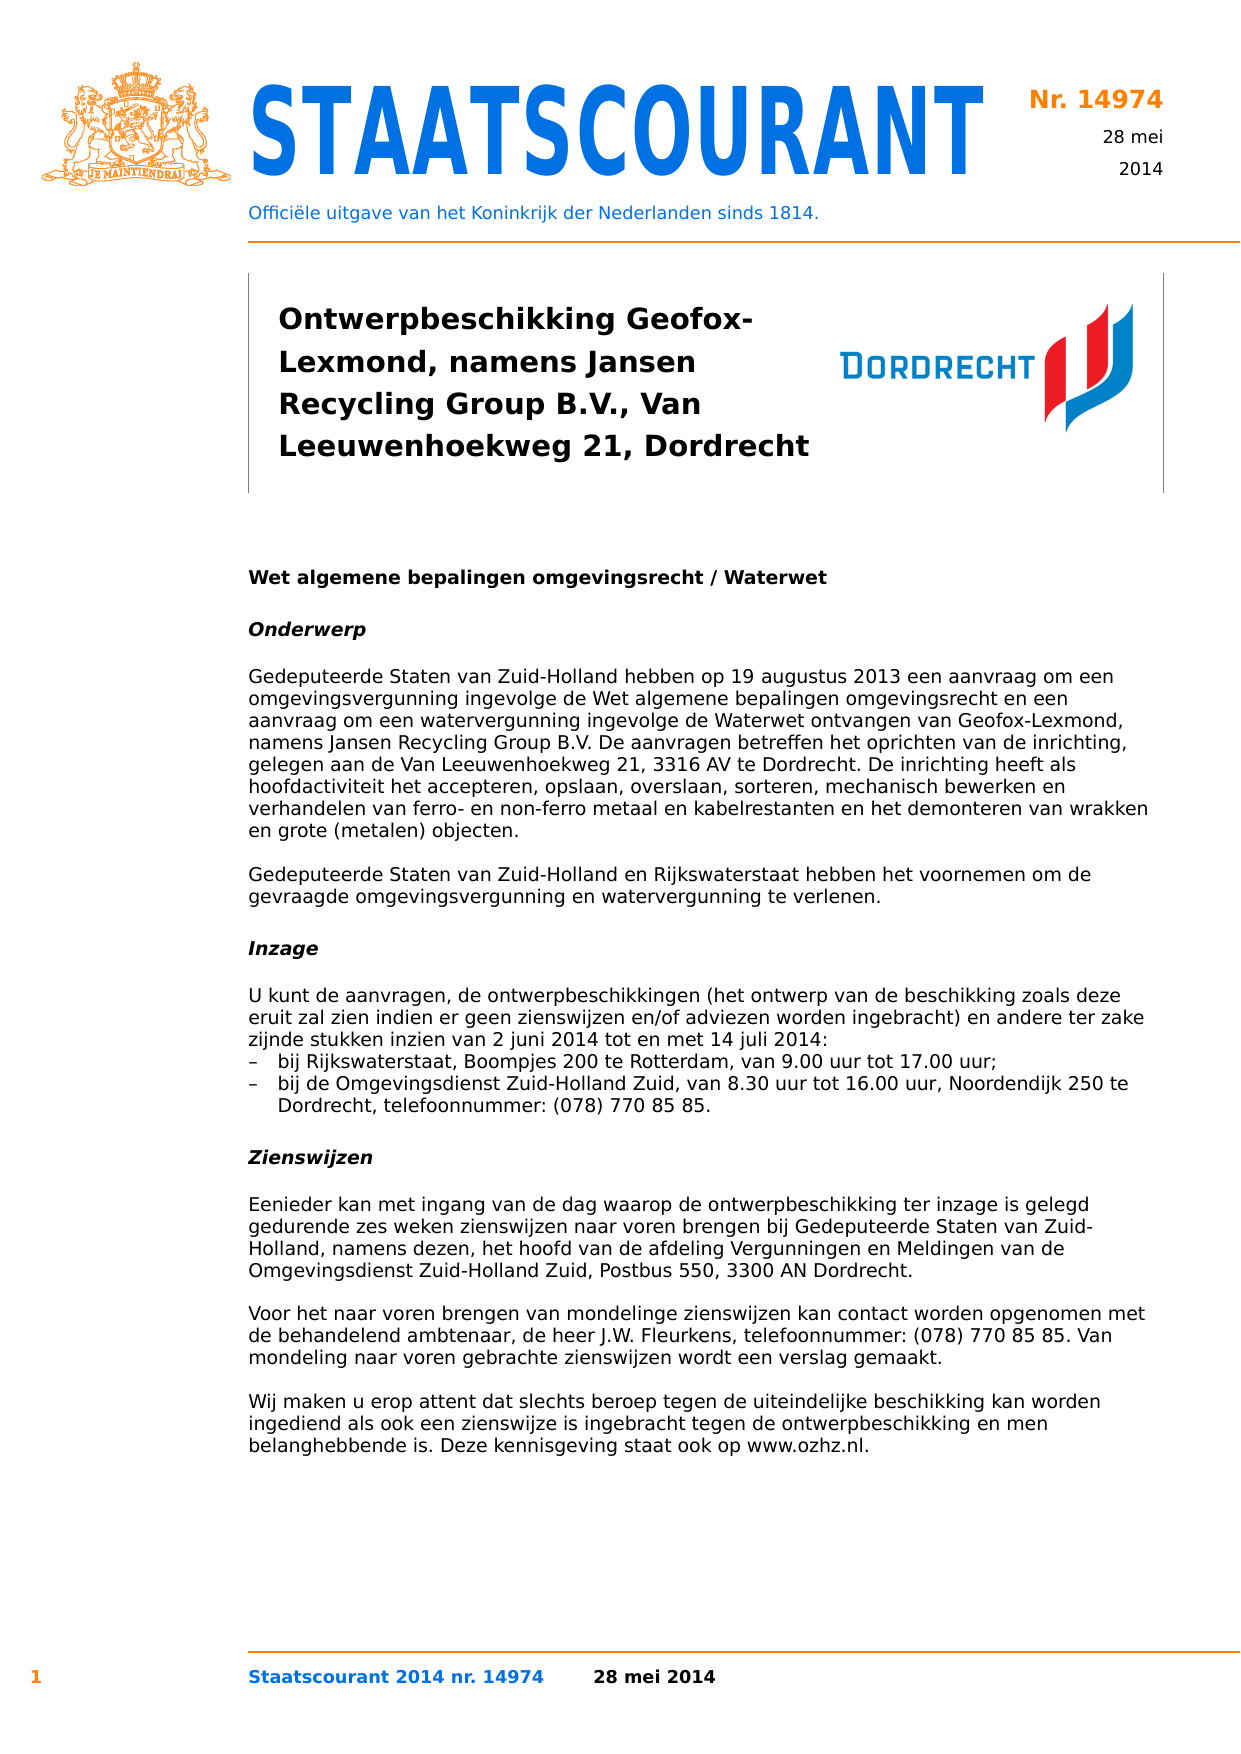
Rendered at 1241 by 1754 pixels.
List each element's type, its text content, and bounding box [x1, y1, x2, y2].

text Eenieder kan met ingang van de dag waarop de ontwerpbeschikking ter inzage is gelegd gedurende zes weken zienswijzen naar voren brengen bij Gedeputeerde Staten van Zuid-Holland, namens dezen, het hoofd van de afdeling Vergunningen en Meldingen van de Omgevingsdienst Zuid-Holland Zuid, Postbus 550, 3300 AN Dordrecht. [248, 1193, 1163, 1281]
table_header Nr. 14974 [998, 62, 1240, 121]
text Voor het naar voren brengen van mondelinge zienswijzen kan contact worden opgenomen met de behandelend ambtenaar, de heer J.W. Fleurkens, telefoonnummer: (078) 770 85 85. Van mondeling naar voren gebrachte zienswijzen wordt een verslag gemaakt. [248, 1303, 1163, 1369]
subtitle Inzage [248, 938, 1163, 960]
text – bij Rijkswaterstaat, Boompjes 200 te Rotterdam, van 9.00 uur tot 17.00 uur; [248, 1051, 1163, 1073]
table_cell 2014 [998, 153, 1240, 203]
subtitle Zienswijzen [248, 1147, 1163, 1168]
table_cell 28 mei [998, 121, 1240, 153]
subtitle Wet algemene bepalingen omgevingsrecht / Waterwet [248, 567, 1163, 589]
text U kunt de aanvragen, de ontwerpbeschikkingen (het ontwerp van de beschikking zoals deze eruit zal zien indien er geen zienswijzen en/of adviezen worden ingebracht) en andere ter zake zijnde stukken inzien van 2 juni 2014 tot en met 14 juli 2014: [248, 985, 1163, 1051]
text Wij maken u erop attent dat slechts beroep tegen de uiteindelijke beschikking kan worden ingediend als ook een zienswijze is ingebracht tegen de ontwerpbeschikking en men belanghebbende is. Deze kennisgeving staat ook op www.ozhz.nl. [248, 1391, 1163, 1457]
subtitle Ontwerpbeschikking Geofox-Lexmond, namens Jansen Recycling Group B.V., Van Leeuwenhoekweg 21, Dordrecht [249, 273, 1163, 493]
text Gedeputeerde Staten van Zuid-Holland hebben op 19 augustus 2013 een aanvraag om een omgevingsvergunning ingevolge de Wet algemene bepalingen omgevingsrecht en een aanvraag om een watervergunning ingevolge de Waterwet ontvangen van Geofox-Lexmond, namens Jansen Recycling Group B.V. De aanvragen betreffen het oprichten van de inrichting, gelegen aan de Van Leeuwenhoekweg 21, 3316 AV te Dordrecht. De inrichting heeft als hoofdactiviteit het accepteren, opslaan, overslaan, sorteren, mechanisch bewerken en verhandelen van ferro- en non-ferro metaal en kabelrestanten en het demonteren van wrakken en grote (metalen) objecten. [248, 666, 1163, 842]
picture [41, 62, 231, 186]
table_header [25, 62, 248, 241]
text – bij de Omgevingsdienst Zuid-Holland Zuid, van 8.30 uur tot 16.00 uur, Noordendijk 250 te Dordrecht, telefoonnummer: (078) 770 85 85. [248, 1073, 1163, 1117]
table_header STAATSCOURANT [248, 62, 998, 203]
text Gedeputeerde Staten van Zuid-Holland en Rijkswaterstaat hebben het voornemen om de gevraagde omgevingsvergunning en watervergunning te verlenen. [248, 864, 1163, 908]
picture [838, 302, 1134, 433]
subtitle Onderwerp [248, 619, 1163, 641]
table_cell Officiële uitgave van het Koninkrijk der Nederlanden sinds 1814. [248, 203, 1240, 241]
